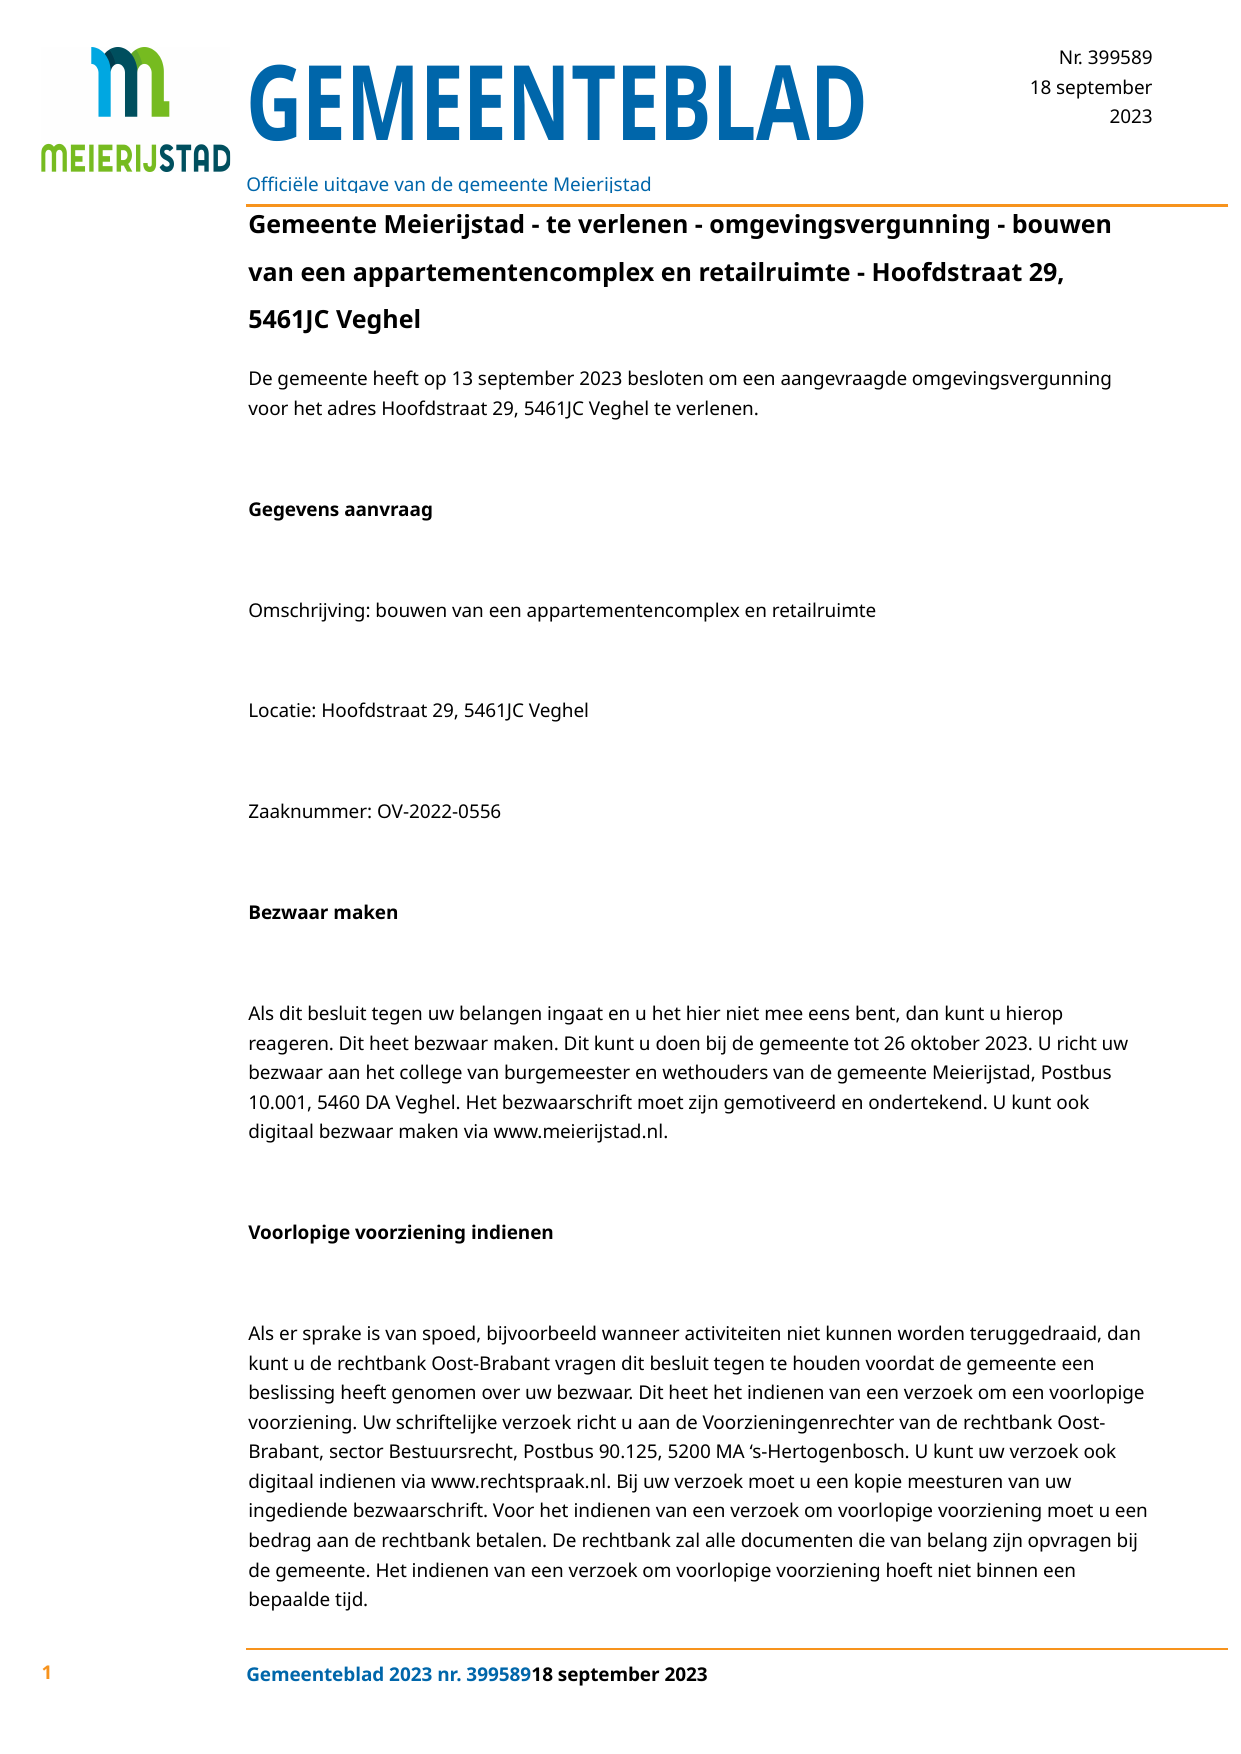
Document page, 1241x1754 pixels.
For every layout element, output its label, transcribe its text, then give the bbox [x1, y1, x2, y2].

text Voorlopige voorziening indienen [248, 1219, 1152, 1245]
text Omschrijving: bouwen van een appartementencomplex en retailruimte [248, 597, 1152, 622]
text Gegevens aanvraag [248, 496, 1152, 522]
text Locatie: Hoofdstraat 29, 5461JC Veghel [248, 698, 1152, 723]
text Gemeente Meierijstad - te verlenen - omgevingsvergunning - bouwen van een appartementencomplex en retailruimte - Hoofdstraat 29, 5461JC Veghel [248, 207, 1152, 336]
text Zaaknummer: OV-2022-0556 [248, 798, 1152, 824]
text Bezwaar maken [248, 899, 1152, 925]
picture [41, 47, 231, 172]
text Als dit besluit tegen uw belangen ingaat en u het hier niet mee eens bent, dan kunt u hierop reageren. Dit heet bezwaar maken. Dit kunt u doen bij de gemeente tot 26 oktober 2023. U richt uw bezwaar aan het college van burgemeester en wethouders van de gemeente Meierijstad, Postbus 10.001, 5460 DA Veghel. Het bezwaarschrift moet zijn gemotiveerd en ondertekend. U kunt ook digitaal bezwaar maken via www.meierijstad.nl. [248, 1000, 1152, 1144]
text Als er sprake is van spoed, bijvoorbeeld wanneer activiteiten niet kunnen worden teruggedraaid, dan kunt u de rechtbank Oost-Brabant vragen dit besluit tegen te houden voordat de gemeente een beslissing heeft genomen over uw bezwaar. Dit heet het indienen van een verzoek om een voorlopige voorziening. Uw schriftelijke verzoek richt u aan de Voorzieningenrechter van de rechtbank Oost-Brabant, sector Bestuursrecht, Postbus 90.125, 5200 MA ‘s-Hertogenbosch. U kunt uw verzoek ook digitaal indienen via www.rechtspraak.nl. Bij uw verzoek moet u een kopie meesturen van uw ingediende bezwaarschrift. Voor het indienen van een verzoek om voorlopige voorziening moet u een bedrag aan de rechtbank betalen. De rechtbank zal alle documenten die van belang zijn opvragen bij de gemeente. Het indienen van een verzoek om voorlopige voorziening hoeft niet binnen een bepaalde tijd. [248, 1320, 1152, 1612]
text De gemeente heeft op 13 september 2023 besloten om een aangevraagde omgevingsvergunning voor het adres Hoofdstraat 29, 5461JC Veghel te verlenen. [248, 366, 1152, 421]
